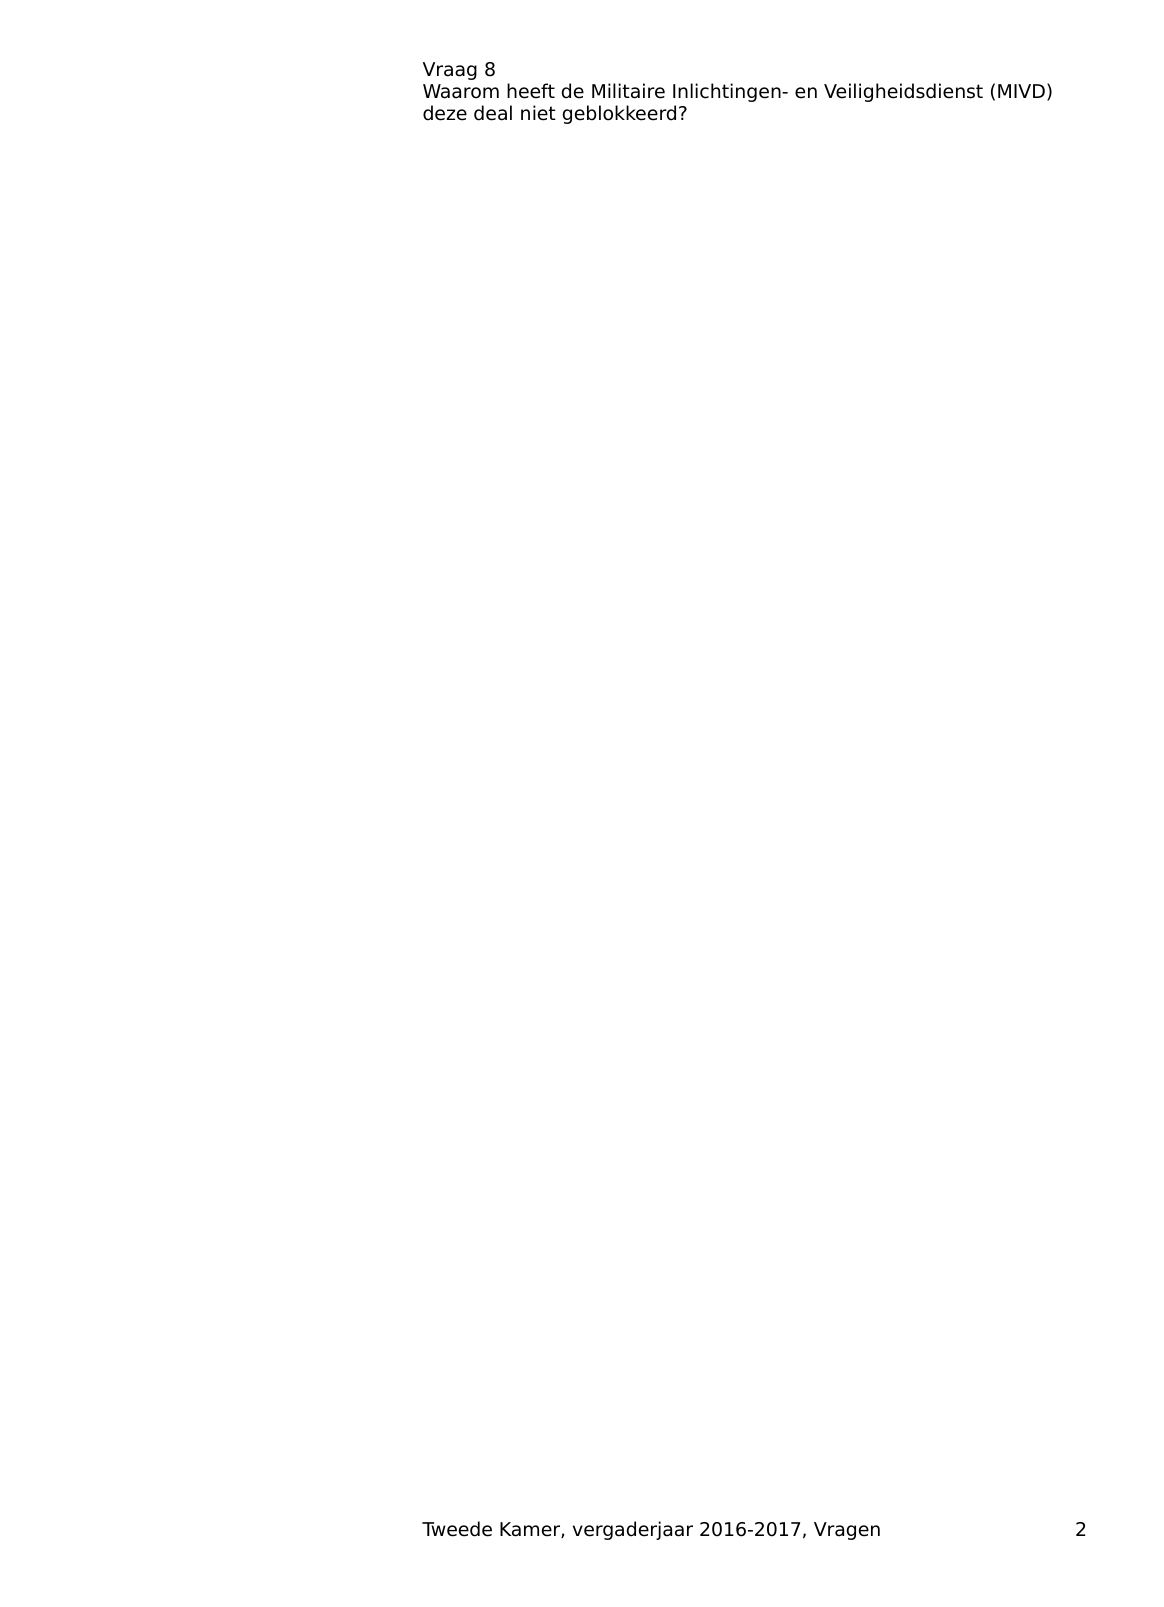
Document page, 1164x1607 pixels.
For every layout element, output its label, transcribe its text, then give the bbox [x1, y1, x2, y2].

text Waarom heeft de Militaire Inlichtingen- en Veiligheidsdienst (MIVD) deze deal niet geblokkeerd? [422, 81, 1087, 125]
text Vraag 8 [422, 59, 1087, 81]
